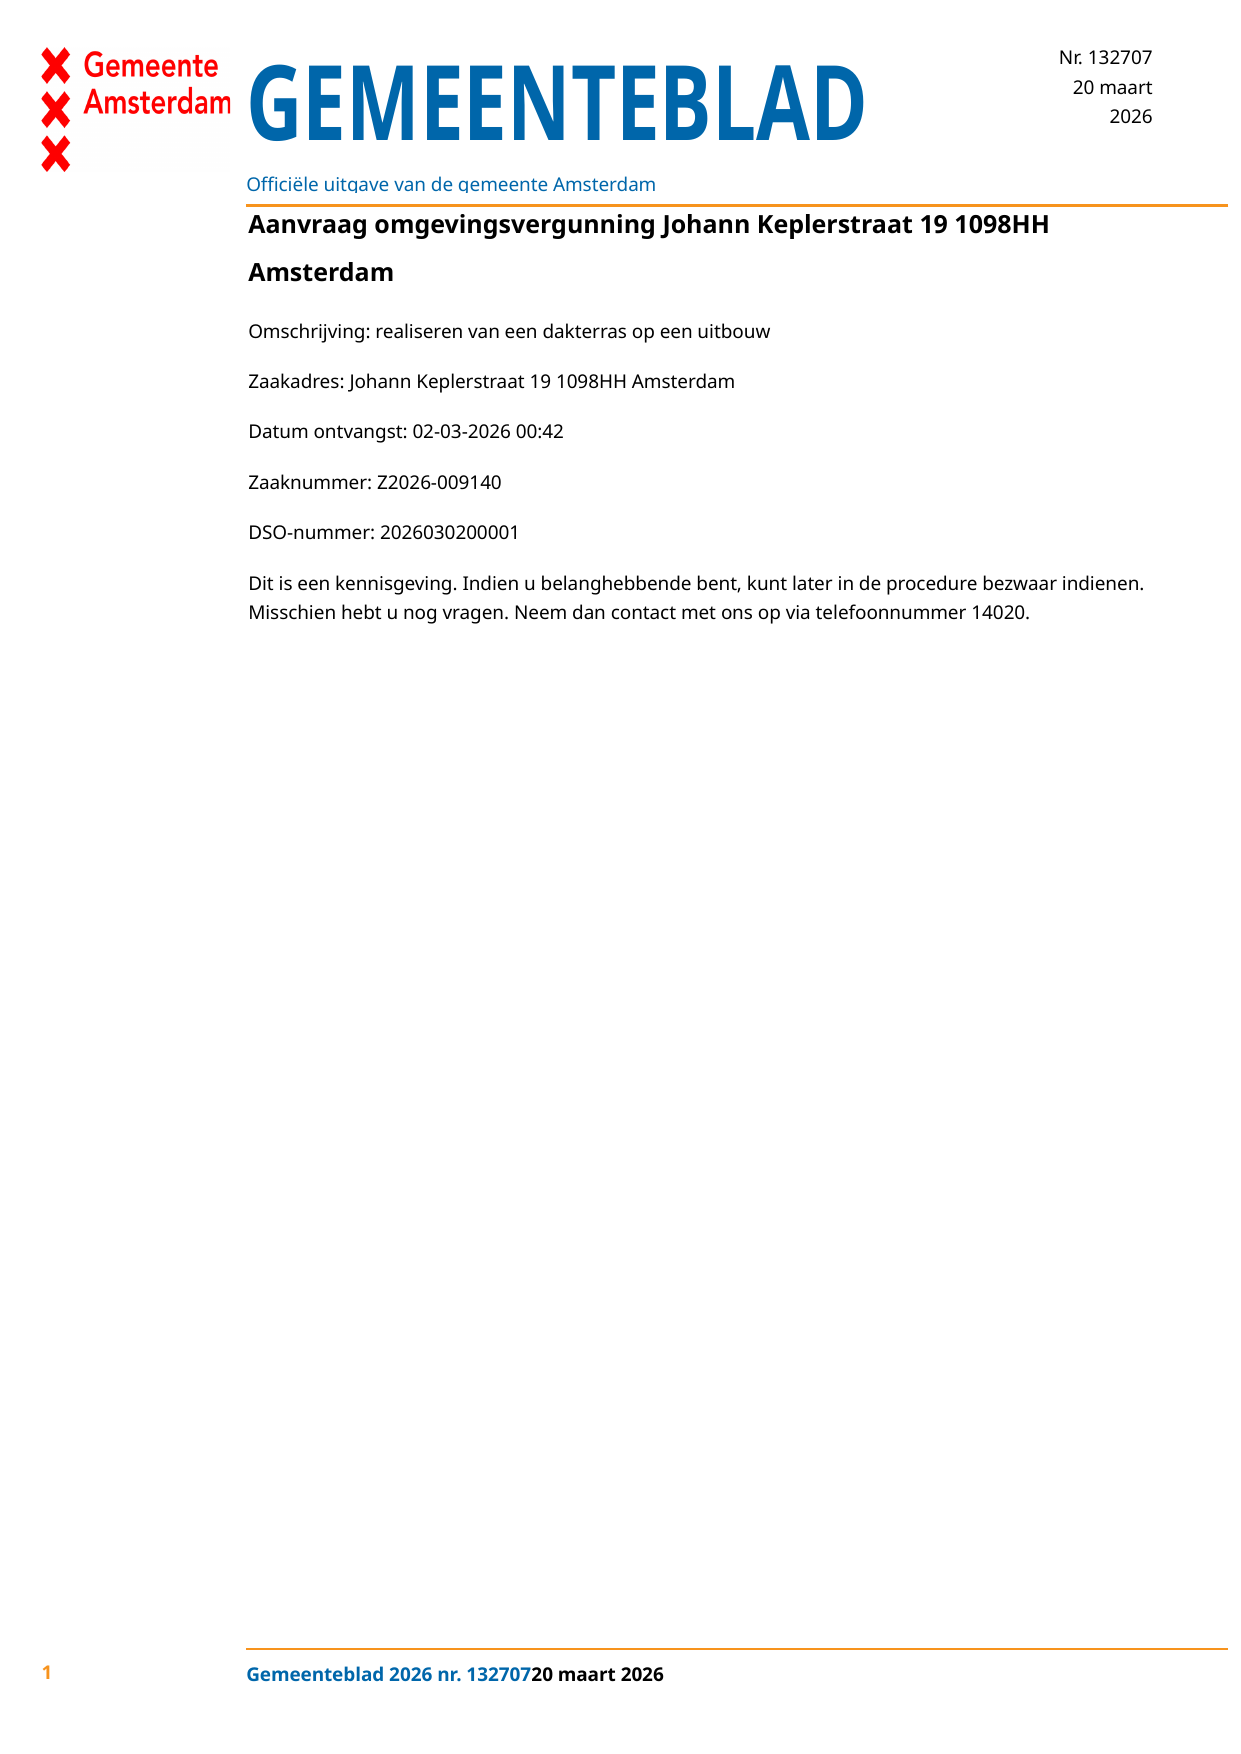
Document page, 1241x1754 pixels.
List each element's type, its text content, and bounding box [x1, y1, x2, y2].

text Datum ontvangst: 02-03-2026 00:42 [248, 419, 1152, 444]
text Zaakadres: Johann Keplerstraat 19 1098HH Amsterdam [248, 368, 1152, 394]
text Omschrijving: realiseren van een dakterras op een uitbouw [248, 318, 1152, 344]
picture [41, 47, 231, 172]
text DSO-nummer: 2026030200001 [248, 519, 1152, 545]
text Aanvraag omgevingsvergunning Johann Keplerstraat 19 1098HH Amsterdam [248, 207, 1152, 288]
text Zaaknummer: Z2026-009140 [248, 469, 1152, 495]
text Dit is een kennisgeving. Indien u belanghebbende bent, kunt later in de procedure bezwaar indienen. Misschien hebt u nog vragen. Neem dan contact met ons op via telefoonnummer 14020. [248, 570, 1152, 625]
